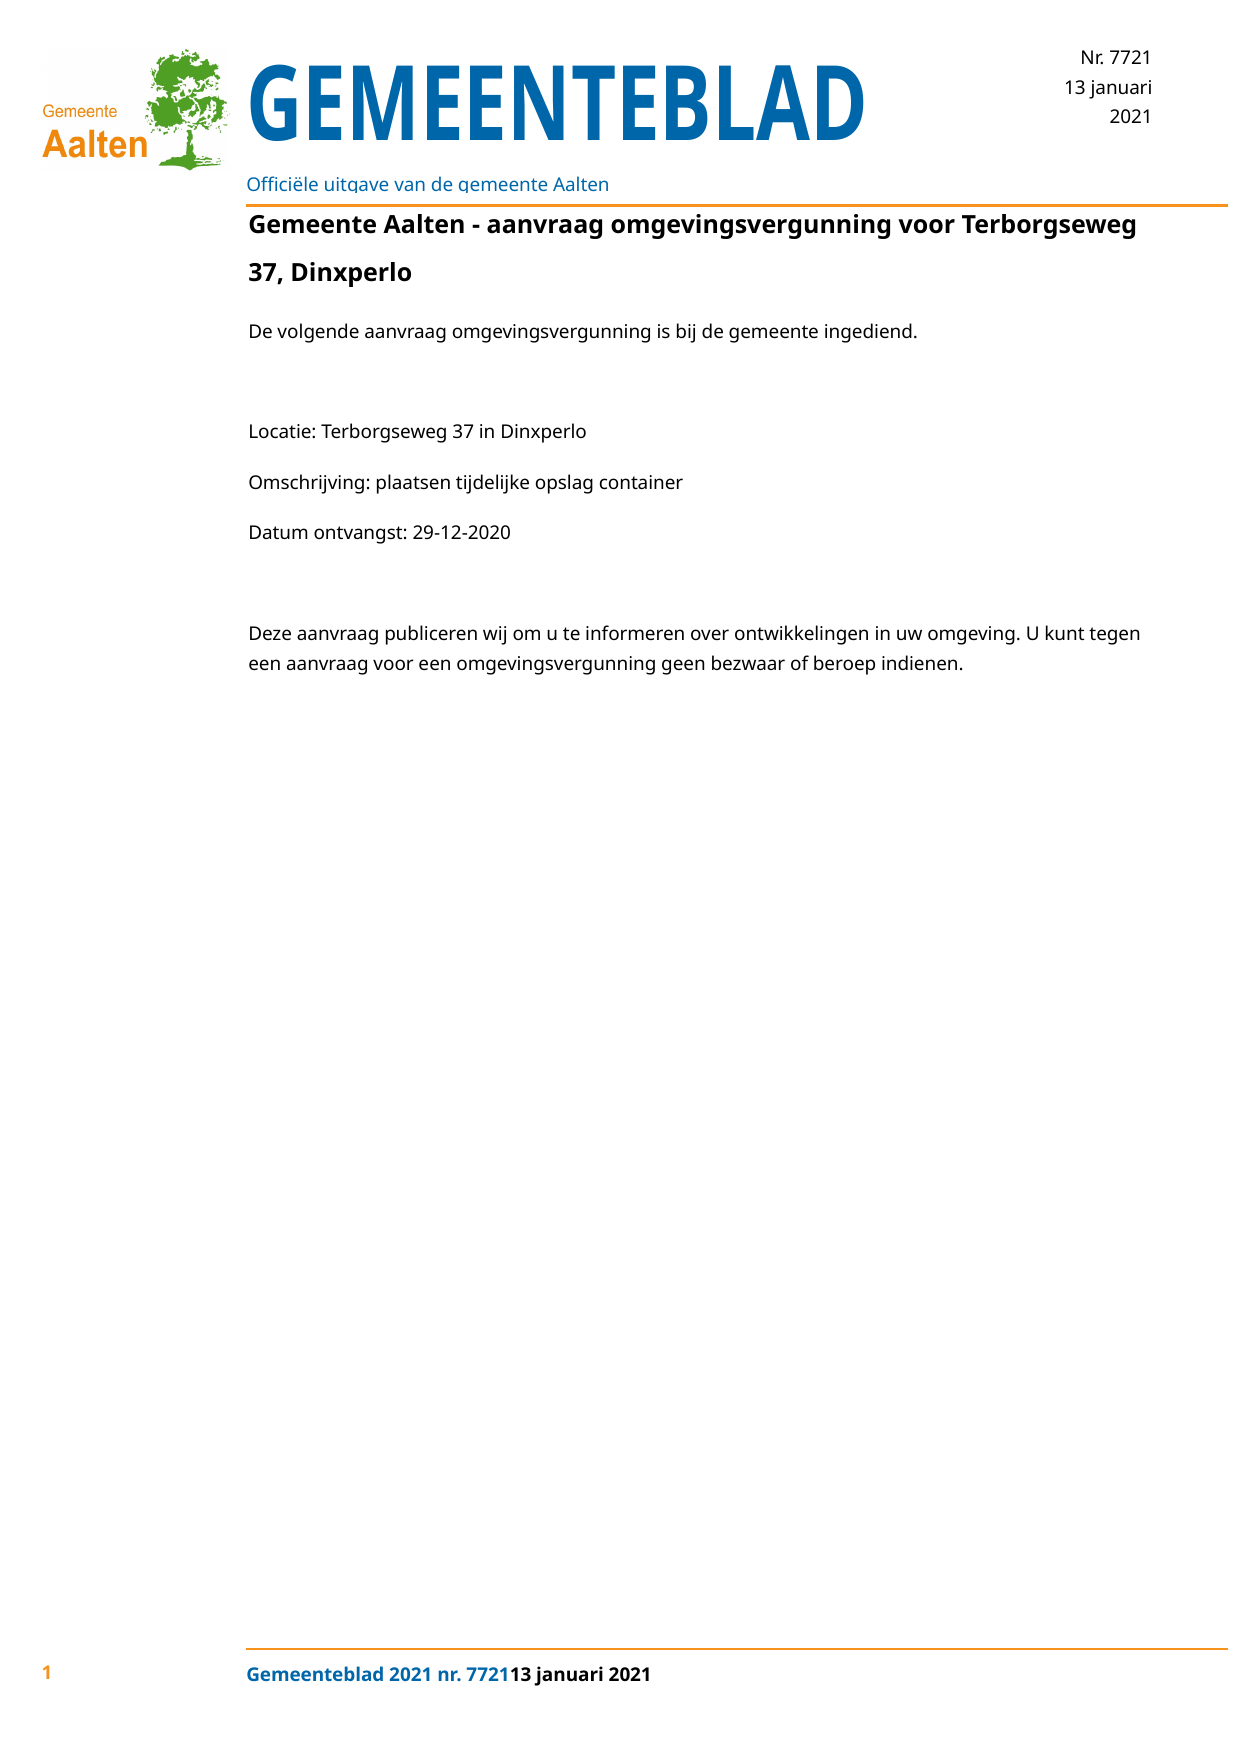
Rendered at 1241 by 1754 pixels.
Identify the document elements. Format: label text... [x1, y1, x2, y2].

picture [41, 47, 231, 172]
text Omschrijving: plaatsen tijdelijke opslag container [248, 469, 1152, 495]
text De volgende aanvraag omgevingsvergunning is bij de gemeente ingediend. [248, 318, 1152, 344]
text Locatie: Terborgseweg 37 in Dinxperlo [248, 419, 1152, 444]
text Deze aanvraag publiceren wij om u te informeren over ontwikkelingen in uw omgeving. U kunt tegen een aanvraag voor een omgevingsvergunning geen bezwaar of beroep indienen. [248, 620, 1152, 676]
text Gemeente Aalten - aanvraag omgevingsvergunning voor Terborgseweg 37, Dinxperlo [248, 207, 1152, 288]
text Datum ontvangst: 29-12-2020 [248, 519, 1152, 545]
